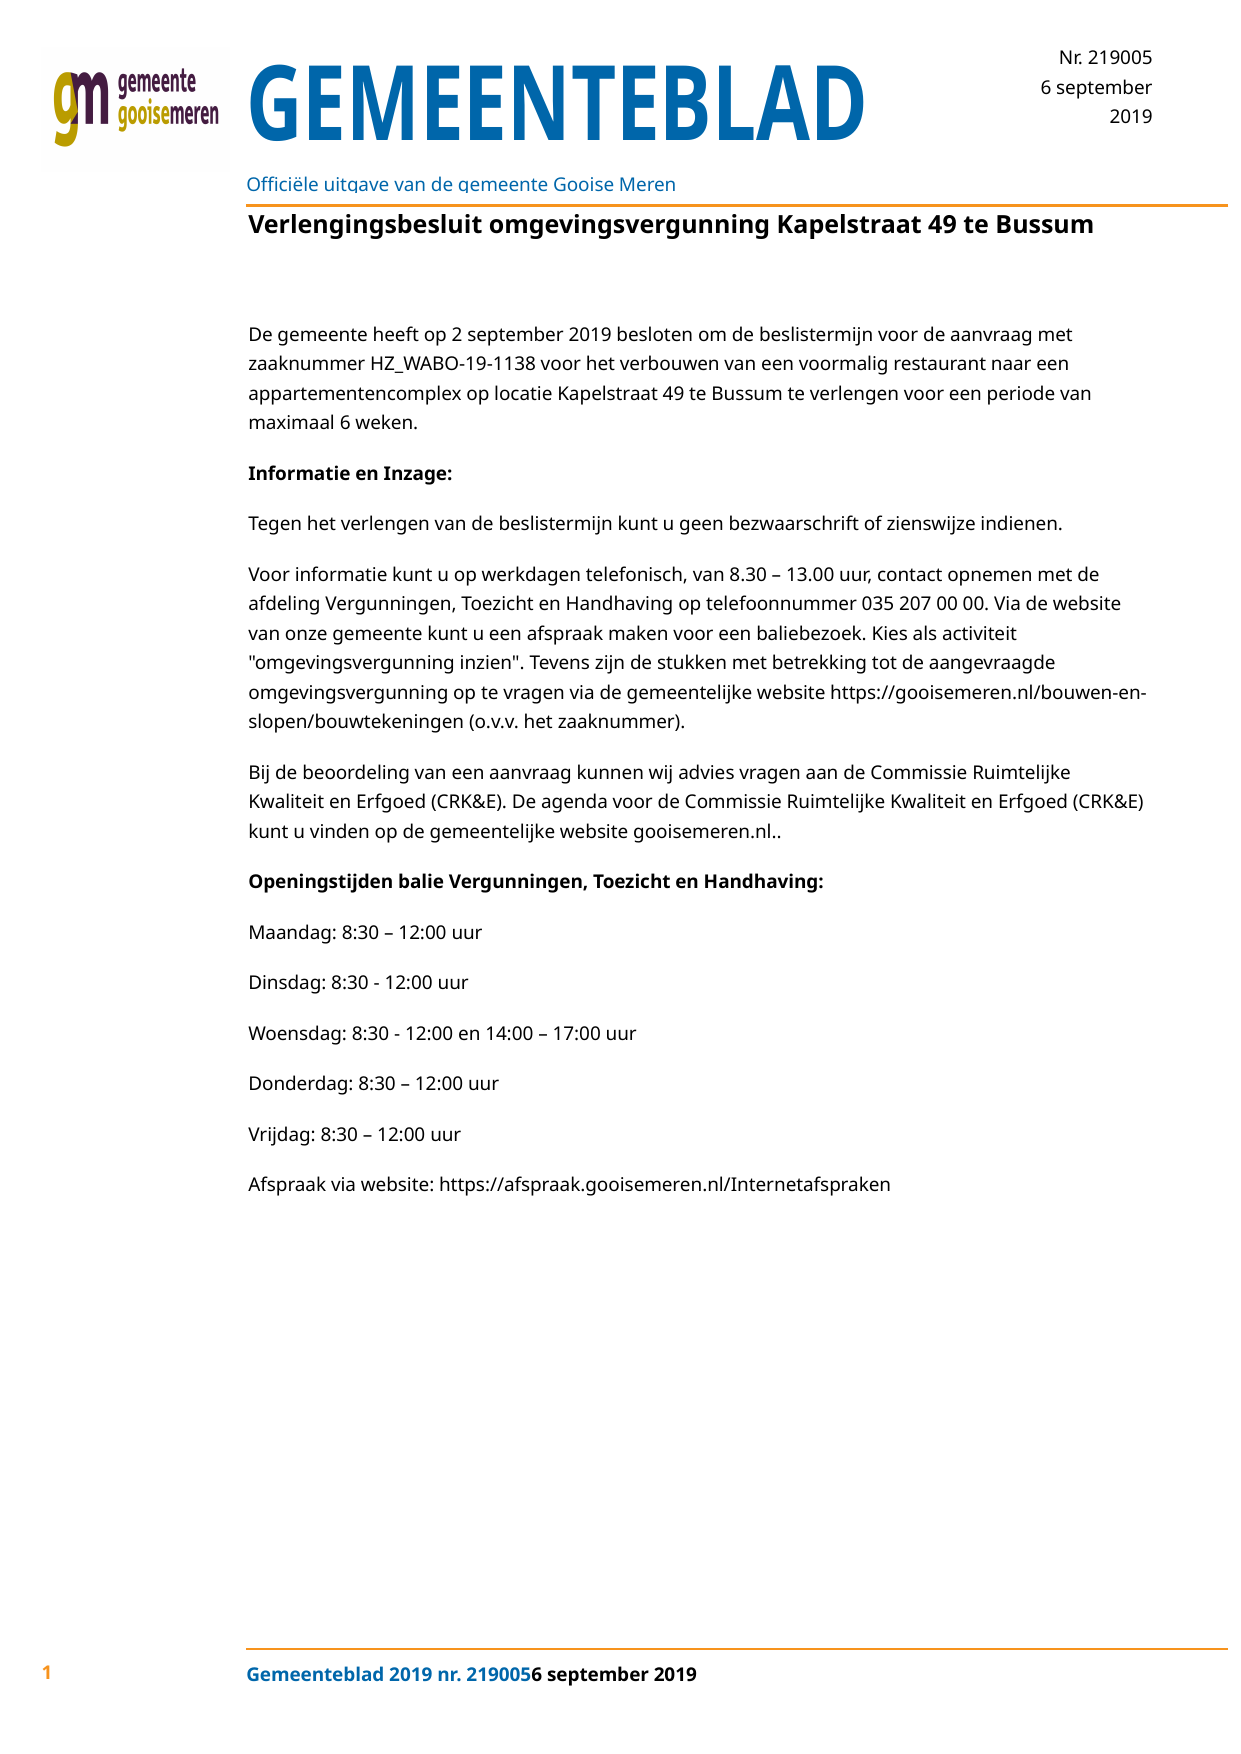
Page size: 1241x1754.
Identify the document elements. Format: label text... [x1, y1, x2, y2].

text Woensdag: 8:30 - 12:00 en 14:00 – 17:00 uur [248, 1020, 1152, 1046]
text Afspraak via website: https://afspraak.gooisemeren.nl/Internetafspraken [248, 1171, 1152, 1197]
text Dinsdag: 8:30 - 12:00 uur [248, 969, 1152, 995]
text De gemeente heeft op 2 september 2019 besloten om de beslistermijn voor de aanvraag met zaaknummer HZ_WABO-19-1138 voor het verbouwen van een voormalig restaurant naar een appartementencomplex op locatie Kapelstraat 49 te Bussum te verlengen voor een periode van maximaal 6 weken. [248, 321, 1152, 435]
text Bij de beoordeling van een aanvraag kunnen wij advies vragen aan de Commissie Ruimtelijke Kwaliteit en Erfgoed (CRK&E). De agenda voor de Commissie Ruimtelijke Kwaliteit en Erfgoed (CRK&E) kunt u vinden op de gemeentelijke website gooisemeren.nl.. [248, 759, 1152, 844]
text Verlengingsbesluit omgevingsvergunning Kapelstraat 49 te Bussum [248, 207, 1152, 241]
text Vrijdag: 8:30 – 12:00 uur [248, 1121, 1152, 1146]
text Openingstijden balie Vergunningen, Toezicht en Handhaving: [248, 869, 1152, 894]
text Informatie en Inzage: [248, 460, 1152, 486]
text Tegen het verlengen van de beslistermijn kunt u geen bezwaarschrift of zienswijze indienen. [248, 510, 1152, 536]
text Donderdag: 8:30 – 12:00 uur [248, 1070, 1152, 1096]
picture [41, 47, 231, 172]
text Maandag: 8:30 – 12:00 uur [248, 919, 1152, 945]
text Voor informatie kunt u op werkdagen telefonisch, van 8.30 – 13.00 uur, contact opnemen met de afdeling Vergunningen, Toezicht en Handhaving op telefoonnummer 035 207 00 00. Via de website van onze gemeente kunt u een afspraak maken voor een baliebezoek. Kies als activiteit "omgevingsvergunning inzien". Tevens zijn de stukken met betrekking tot de aangevraagde omgevingsvergunning op te vragen via de gemeentelijke website https://gooisemeren.nl/bouwen-en-slopen/bouwtekeningen (o.v.v. het zaaknummer). [248, 561, 1152, 734]
